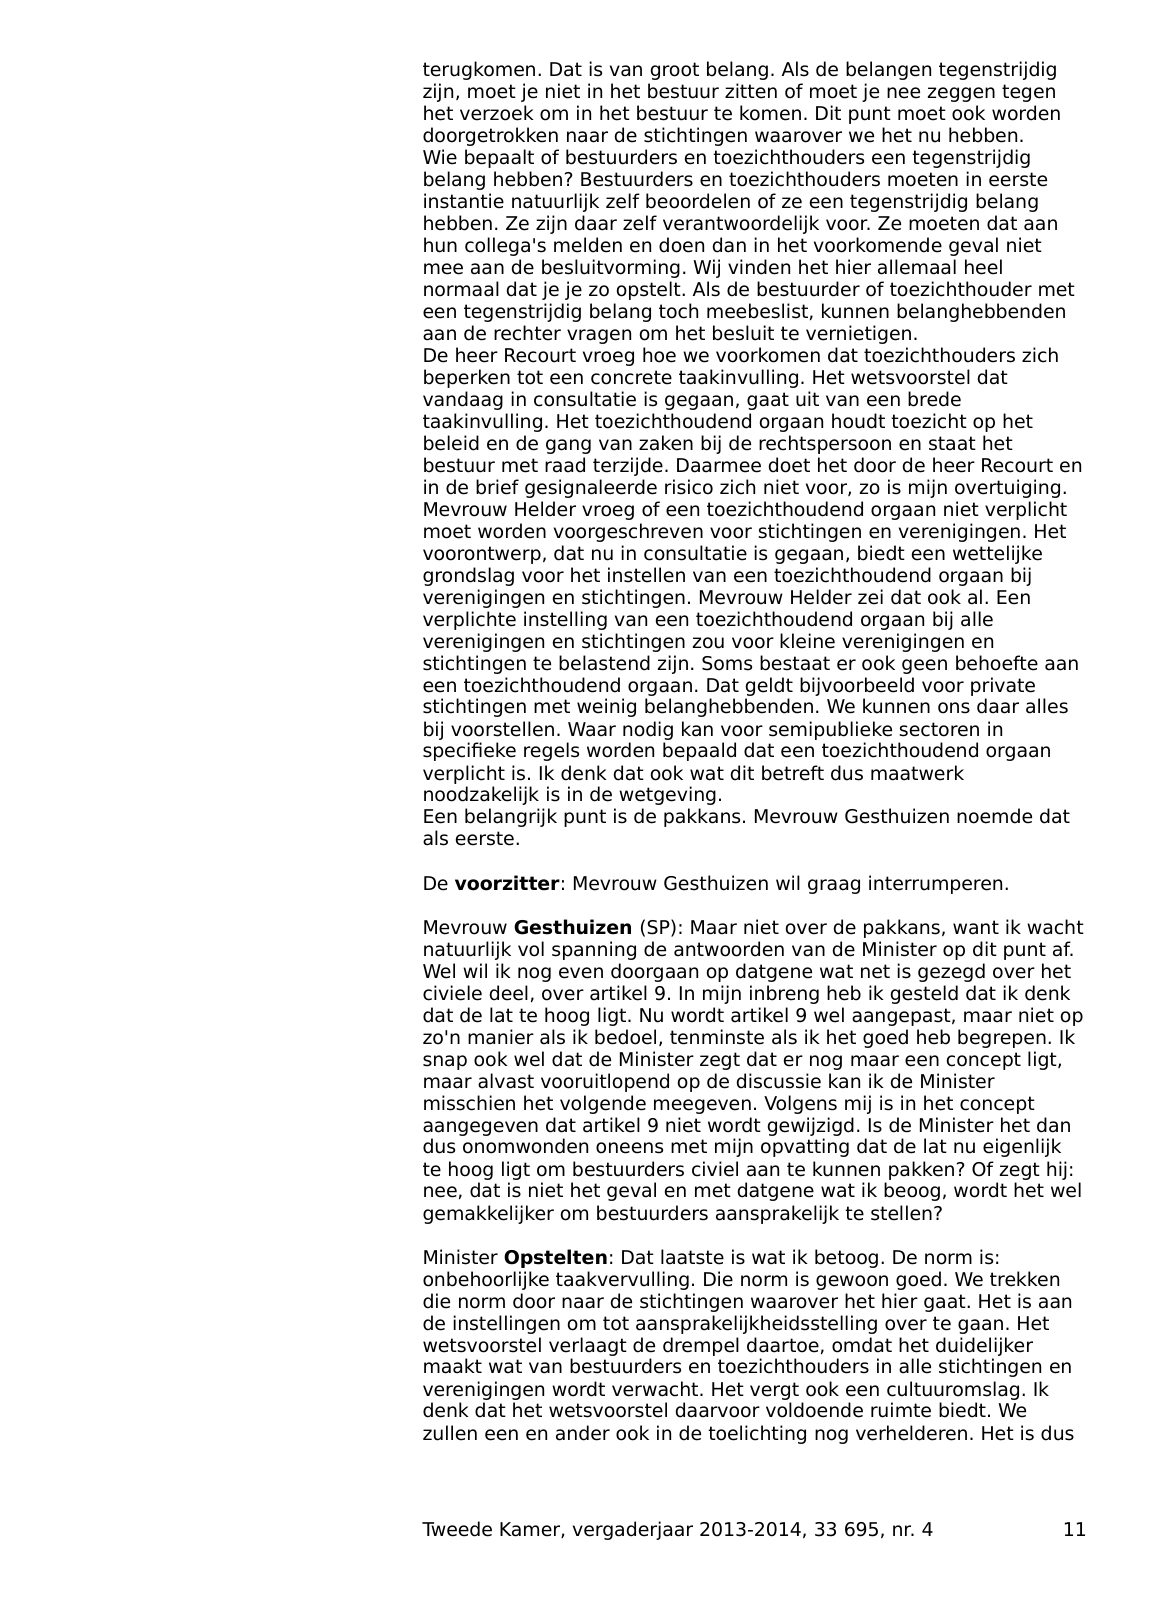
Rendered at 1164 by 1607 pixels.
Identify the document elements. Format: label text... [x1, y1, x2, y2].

text Mevrouw Gesthuizen (SP): Maar niet over de pakkans, want ik wacht natuurlijk vol spanning de antwoorden van de Minister op dit punt af. Wel wil ik nog even doorgaan op datgene wat net is gezegd over het civiele deel, over artikel 9. In mijn inbreng heb ik gesteld dat ik denk dat de lat te hoog ligt. Nu wordt artikel 9 wel aangepast, maar niet op zo'n manier als ik bedoel, tenminste als ik het goed heb begrepen. Ik snap ook wel dat de Minister zegt dat er nog maar een concept ligt, maar alvast vooruitlopend op de discussie kan ik de Minister misschien het volgende meegeven. Volgens mij is in het concept aangegeven dat artikel 9 niet wordt gewijzigd. Is de Minister het dan dus onomwonden oneens met mijn opvatting dat de lat nu eigenlijk te hoog ligt om bestuurders civiel aan te kunnen pakken? Of zegt hij: nee, dat is niet het geval en met datgene wat ik beoog, wordt het wel gemakkelijker om bestuurders aansprakelijk te stellen? [422, 917, 1087, 1224]
text Een belangrijk punt is de pakkans. Mevrouw Gesthuizen noemde dat als eerste. [422, 806, 1087, 850]
text De voorzitter: Mevrouw Gesthuizen wil graag interrumperen. [422, 872, 1087, 894]
text Minister Opstelten: Dat laatste is wat ik betoog. De norm is: onbehoorlijke taakvervulling. Die norm is gewoon goed. We trekken die norm door naar de stichtingen waarover het hier gaat. Het is aan de instellingen om tot aansprakelijkheidsstelling over te gaan. Het wetsvoorstel verlaagt de drempel daartoe, omdat het duidelijker maakt wat van bestuurders en toezichthouders in alle stichtingen en verenigingen wordt verwacht. Het vergt ook een cultuuromslag. Ik denk dat het wetsvoorstel daarvoor voldoende ruimte biedt. We zullen een en ander ook in de toelichting nog verhelderen. Het is dus [422, 1247, 1087, 1444]
text terugkomen. Dat is van groot belang. Als de belangen tegenstrijdig zijn, moet je niet in het bestuur zitten of moet je nee zeggen tegen het verzoek om in het bestuur te komen. Dit punt moet ook worden doorgetrokken naar de stichtingen waarover we het nu hebben. [422, 59, 1087, 147]
text De heer Recourt vroeg hoe we voorkomen dat toezichthouders zich beperken tot een concrete taakinvulling. Het wetsvoorstel dat vandaag in consultatie is gegaan, gaat uit van een brede taakinvulling. Het toezichthoudend orgaan houdt toezicht op het beleid en de gang van zaken bij de rechtspersoon en staat het bestuur met raad terzijde. Daarmee doet het door de heer Recourt en in de brief gesignaleerde risico zich niet voor, zo is mijn overtuiging. [422, 345, 1087, 499]
text Mevrouw Helder vroeg of een toezichthoudend orgaan niet verplicht moet worden voorgeschreven voor stichtingen en verenigingen. Het voorontwerp, dat nu in consultatie is gegaan, biedt een wettelijke grondslag voor het instellen van een toezichthoudend orgaan bij verenigingen en stichtingen. Mevrouw Helder zei dat ook al. Een verplichte instelling van een toezichthoudend orgaan bij alle verenigingen en stichtingen zou voor kleine verenigingen en stichtingen te belastend zijn. Soms bestaat er ook geen behoefte aan een toezichthoudend orgaan. Dat geldt bijvoorbeeld voor private stichtingen met weinig belanghebbenden. We kunnen ons daar alles bij voorstellen. Waar nodig kan voor semipublieke sectoren in specifieke regels worden bepaald dat een toezichthoudend orgaan verplicht is. Ik denk dat ook wat dit betreft dus maatwerk noodzakelijk is in de wetgeving. [422, 499, 1087, 806]
text Wie bepaalt of bestuurders en toezichthouders een tegenstrijdig belang hebben? Bestuurders en toezichthouders moeten in eerste instantie natuurlijk zelf beoordelen of ze een tegenstrijdig belang hebben. Ze zijn daar zelf verantwoordelijk voor. Ze moeten dat aan hun collega's melden en doen dan in het voorkomende geval niet mee aan de besluitvorming. Wij vinden het hier allemaal heel normaal dat je je zo opstelt. Als de bestuurder of toezichthouder met een tegenstrijdig belang toch meebeslist, kunnen belanghebbenden aan de rechter vragen om het besluit te vernietigen. [422, 147, 1087, 345]
